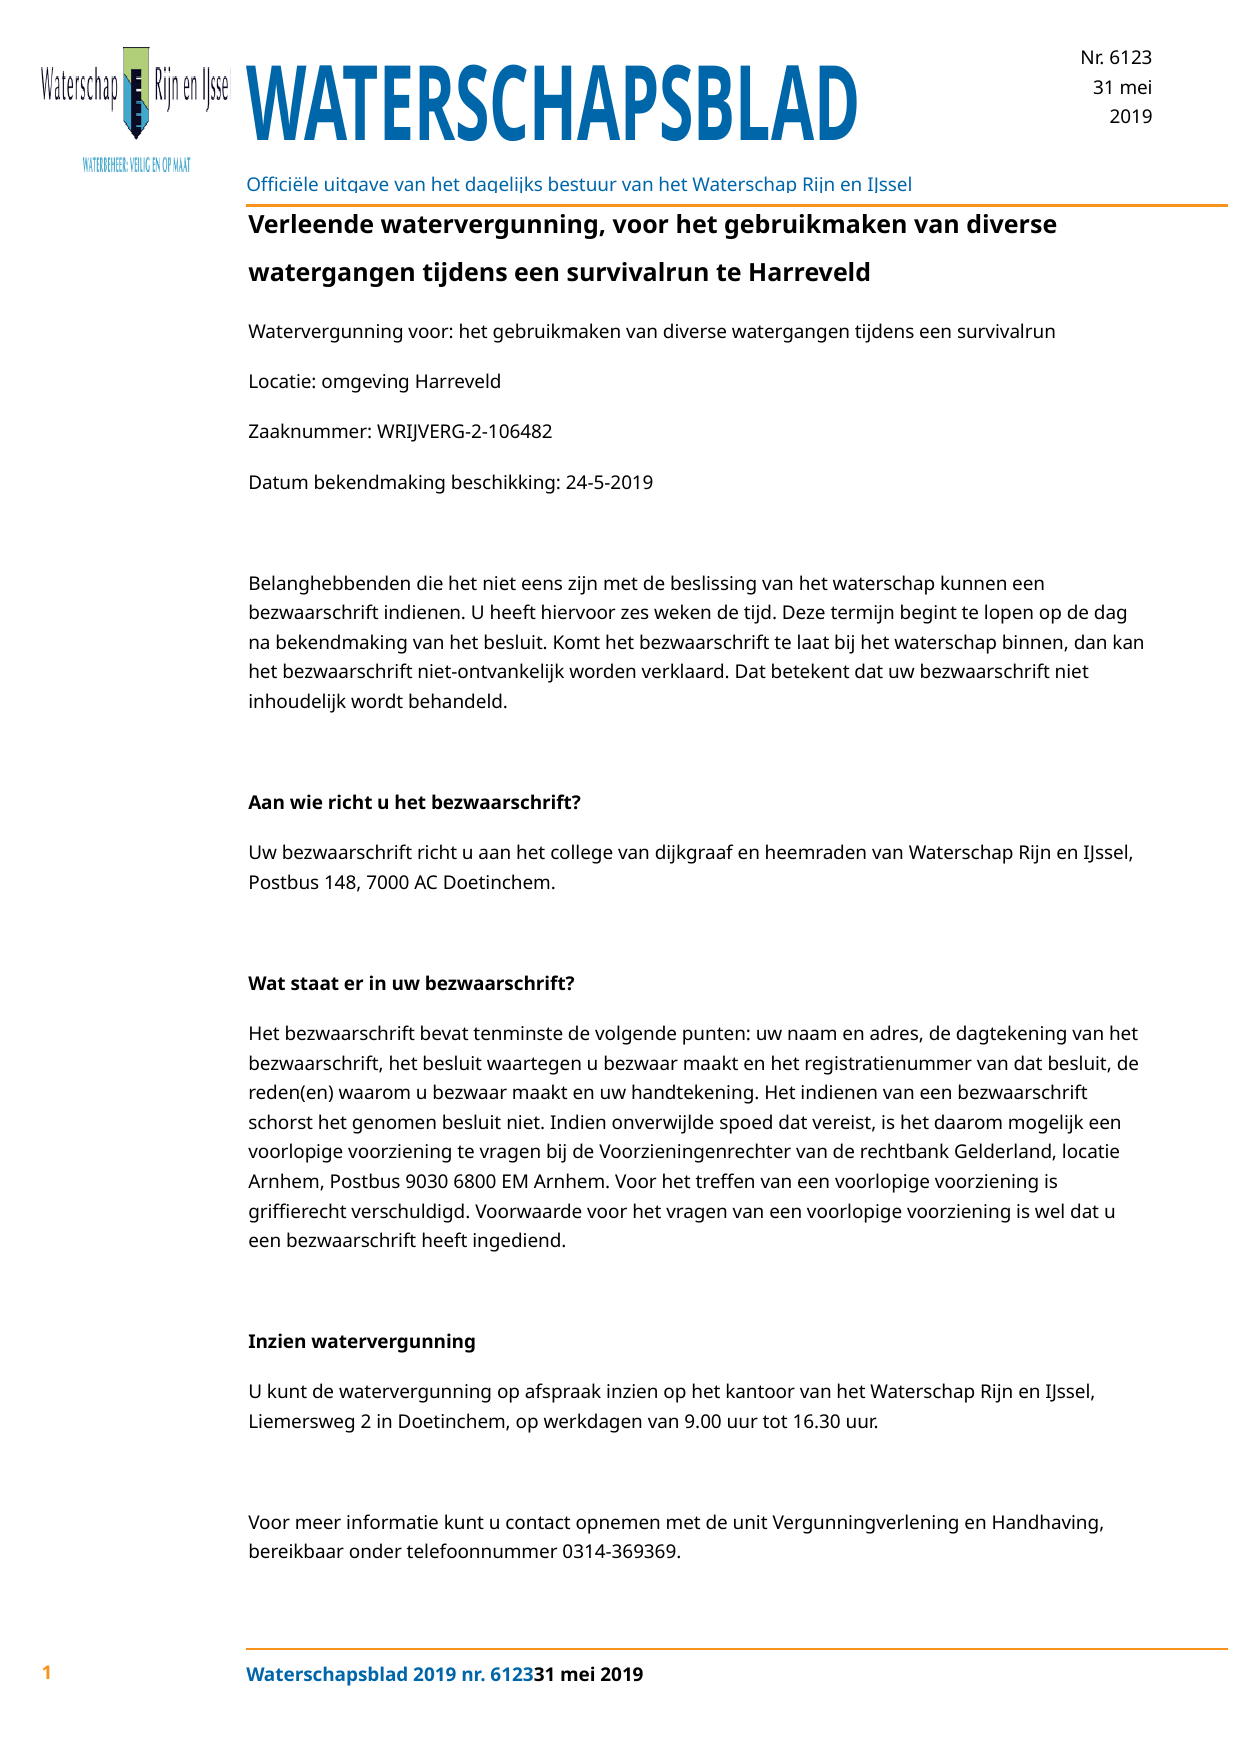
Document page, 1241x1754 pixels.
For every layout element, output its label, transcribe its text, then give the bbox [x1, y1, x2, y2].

text Locatie: omgeving Harreveld [248, 368, 1152, 394]
text Datum bekendmaking beschikking: 24-5-2019 [248, 469, 1152, 495]
text Watervergunning voor: het gebruikmaken van diverse watergangen tijdens een survivalrun [248, 318, 1152, 344]
text U kunt de watervergunning op afspraak inzien op het kantoor van het Waterschap Rijn en IJssel, Liemersweg 2 in Doetinchem, op werkdagen van 9.00 uur tot 16.30 uur. [248, 1379, 1152, 1434]
text Uw bezwaarschrift richt u aan het college van dijkgraaf en heemraden van Waterschap Rijn en IJssel, Postbus 148, 7000 AC Doetinchem. [248, 839, 1152, 895]
text Belanghebbenden die het niet eens zijn met de beslissing van het waterschap kunnen een bezwaarschrift indienen. U heeft hiervoor zes weken de tijd. Deze termijn begint te lopen op de dag na bekendmaking van het besluit. Komt het bezwaarschrift te laat bij het waterschap binnen, dan kan het bezwaarschrift niet-ontvankelijk worden verklaard. Dat betekent dat uw bezwaarschrift niet inhoudelijk wordt behandeld. [248, 570, 1152, 714]
text Wat staat er in uw bezwaarschrift? [248, 970, 1152, 996]
text Het bezwaarschrift bevat tenminste de volgende punten: uw naam en adres, de dagtekening van het bezwaarschrift, het besluit waartegen u bezwaar maakt en het registratienummer van dat besluit, de reden(en) waarom u bezwaar maakt en uw handtekening. Het indienen van een bezwaarschrift schorst het genomen besluit niet. Indien onverwijlde spoed dat vereist, is het daarom mogelijk een voorlopige voorziening te vragen bij de Voorzieningenrechter van de rechtbank Gelderland, locatie Arnhem, Postbus 9030 6800 EM Arnhem. Voor het treffen van een voorlopige voorziening is griffierecht verschuldigd. Voorwaarde voor het vragen van een voorlopige voorziening is wel dat u een bezwaarschrift heeft ingediend. [248, 1020, 1152, 1253]
picture [41, 47, 231, 172]
text Zaaknummer: WRIJVERG-2-106482 [248, 419, 1152, 444]
text Voor meer informatie kunt u contact opnemen met de unit Vergunningverlening en Handhaving, bereikbaar onder telefoonnummer 0314-369369. [248, 1509, 1152, 1564]
text Aan wie richt u het bezwaarschrift? [248, 789, 1152, 815]
text Inzien watervergunning [248, 1328, 1152, 1354]
text Verleende watervergunning, voor het gebruikmaken van diverse watergangen tijdens een survivalrun te Harreveld [248, 207, 1152, 288]
